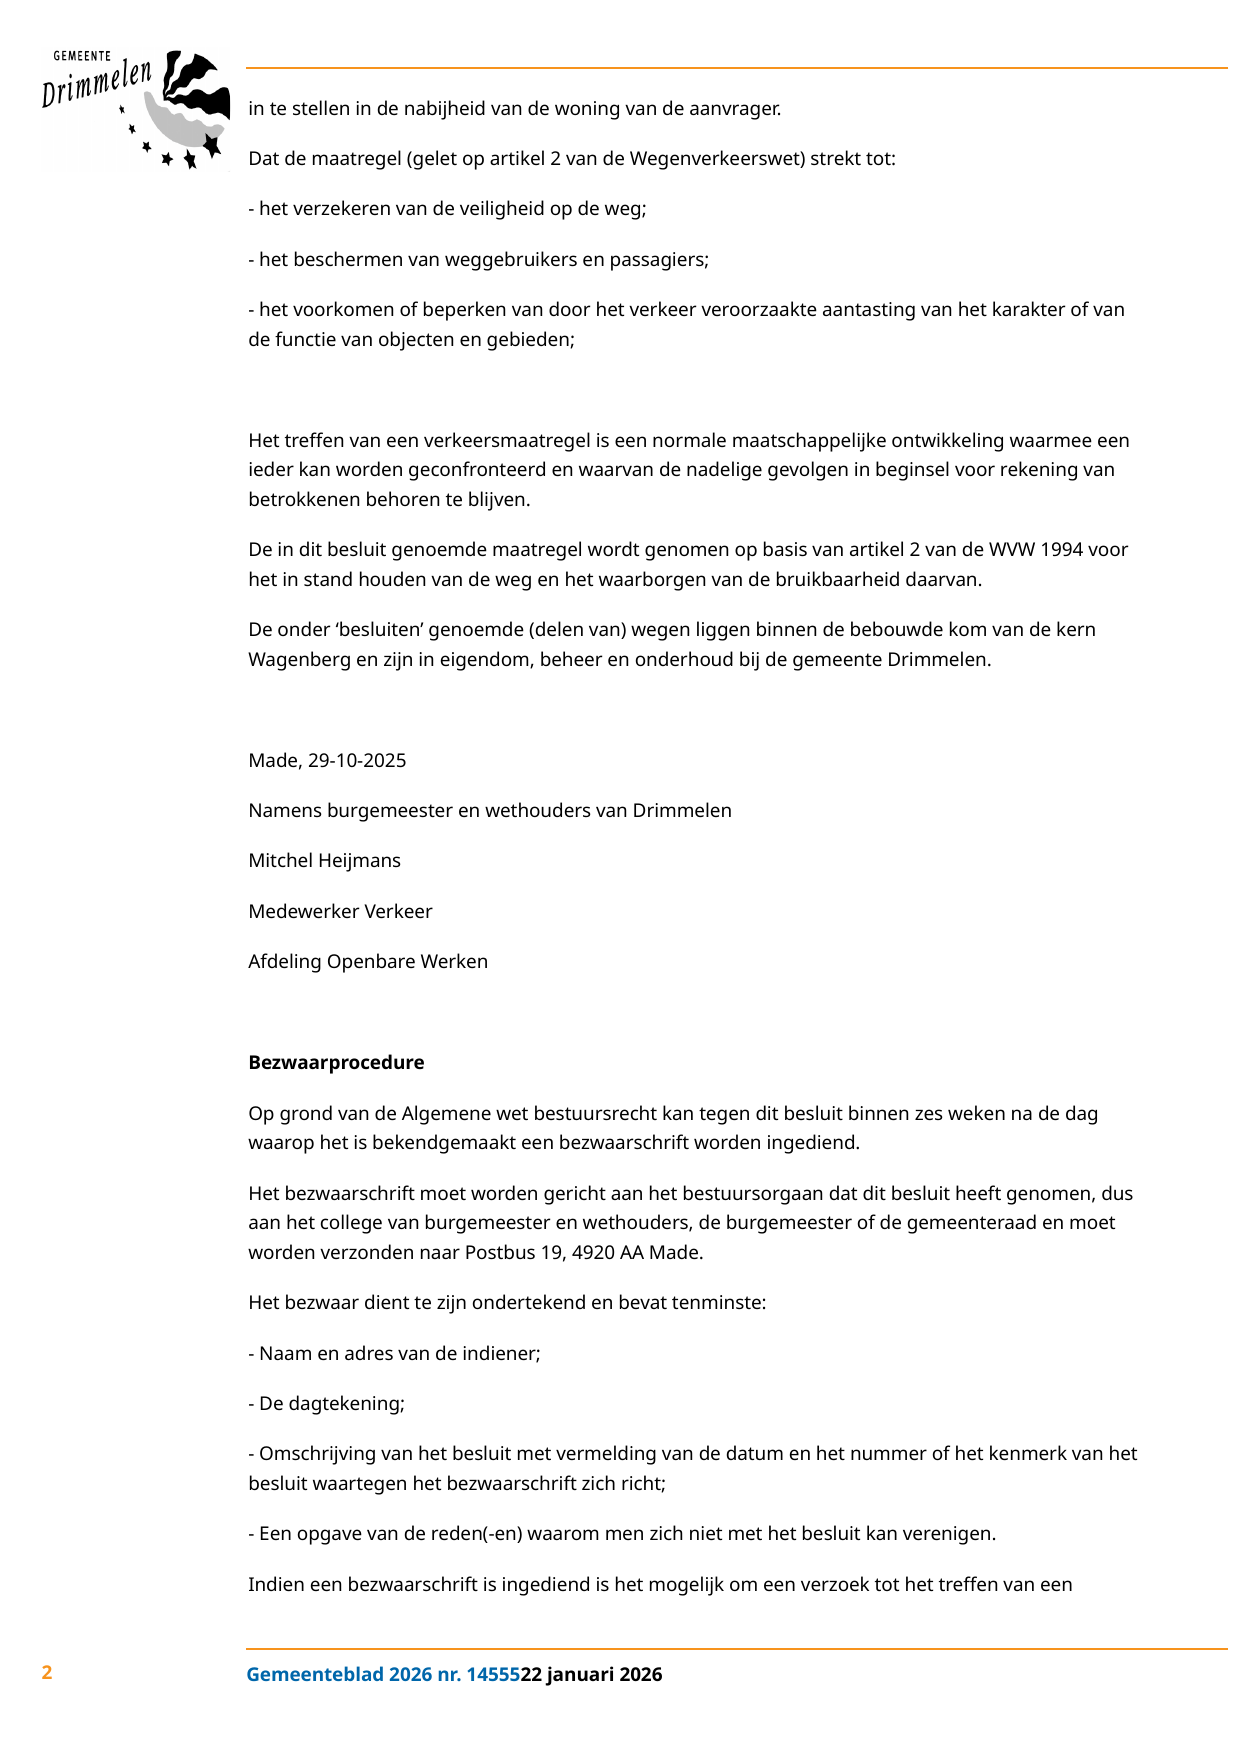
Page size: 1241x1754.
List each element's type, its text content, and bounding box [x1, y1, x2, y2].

picture [41, 47, 231, 172]
text - De dagtekening; [248, 1390, 1152, 1416]
text De onder ‘besluiten’ genoemde (delen van) wegen liggen binnen de bebouwde kom van de kern Wagenberg en zijn in eigendom, beheer en onderhoud bij de gemeente Drimmelen. [248, 616, 1152, 672]
text De in dit besluit genoemde maatregel wordt genomen op basis van artikel 2 van de WVW 1994 voor het in stand houden van de weg en het waarborgen van de bruikbaarheid daarvan. [248, 536, 1152, 592]
text Op grond van de Algemene wet bestuursrecht kan tegen dit besluit binnen zes weken na de dag waarop het is bekendgemaakt een bezwaarschrift worden ingediend. [248, 1100, 1152, 1155]
text Indien een bezwaarschrift is ingediend is het mogelijk om een verzoek tot het treffen van een [248, 1571, 1152, 1597]
text Het bezwaar dient te zijn ondertekend en bevat tenminste: [248, 1289, 1152, 1315]
text Made, 29-10-2025 [248, 747, 1152, 773]
text Afdeling Openbare Werken [248, 948, 1152, 974]
text - het verzekeren van de veiligheid op de weg; [248, 196, 1152, 221]
text Bezwaarprocedure [248, 1049, 1152, 1075]
text Dat de maatregel (gelet op artikel 2 van de Wegenverkeerswet) strekt tot: [248, 145, 1152, 171]
text - Een opgave van de reden(-en) waarom men zich niet met het besluit kan verenigen. [248, 1521, 1152, 1546]
text in te stellen in de nabijheid van de woning van de aanvrager. [248, 95, 1152, 121]
text - Omschrijving van het besluit met vermelding van de datum en het nummer of het kenmerk van het besluit waartegen het bezwaarschrift zich richt; [248, 1441, 1152, 1496]
text Het bezwaarschrift moet worden gericht aan het bestuursorgaan dat dit besluit heeft genomen, dus aan het college van burgemeester en wethouders, de burgemeester of de gemeenteraad en moet worden verzonden naar Postbus 19, 4920 AA Made. [248, 1180, 1152, 1265]
text - Naam en adres van de indiener; [248, 1340, 1152, 1366]
text Namens burgemeester en wethouders van Drimmelen [248, 797, 1152, 823]
text - het voorkomen of beperken van door het verkeer veroorzaakte aantasting van het karakter of van de functie van objecten en gebieden; [248, 296, 1152, 352]
text Het treffen van een verkeersmaatregel is een normale maatschappelijke ontwikkeling waarmee een ieder kan worden geconfronteerd en waarvan de nadelige gevolgen in beginsel voor rekening van betrokkenen behoren te blijven. [248, 427, 1152, 512]
text Mitchel Heijmans [248, 848, 1152, 873]
text - het beschermen van weggebruikers en passagiers; [248, 246, 1152, 272]
text Medewerker Verkeer [248, 898, 1152, 924]
